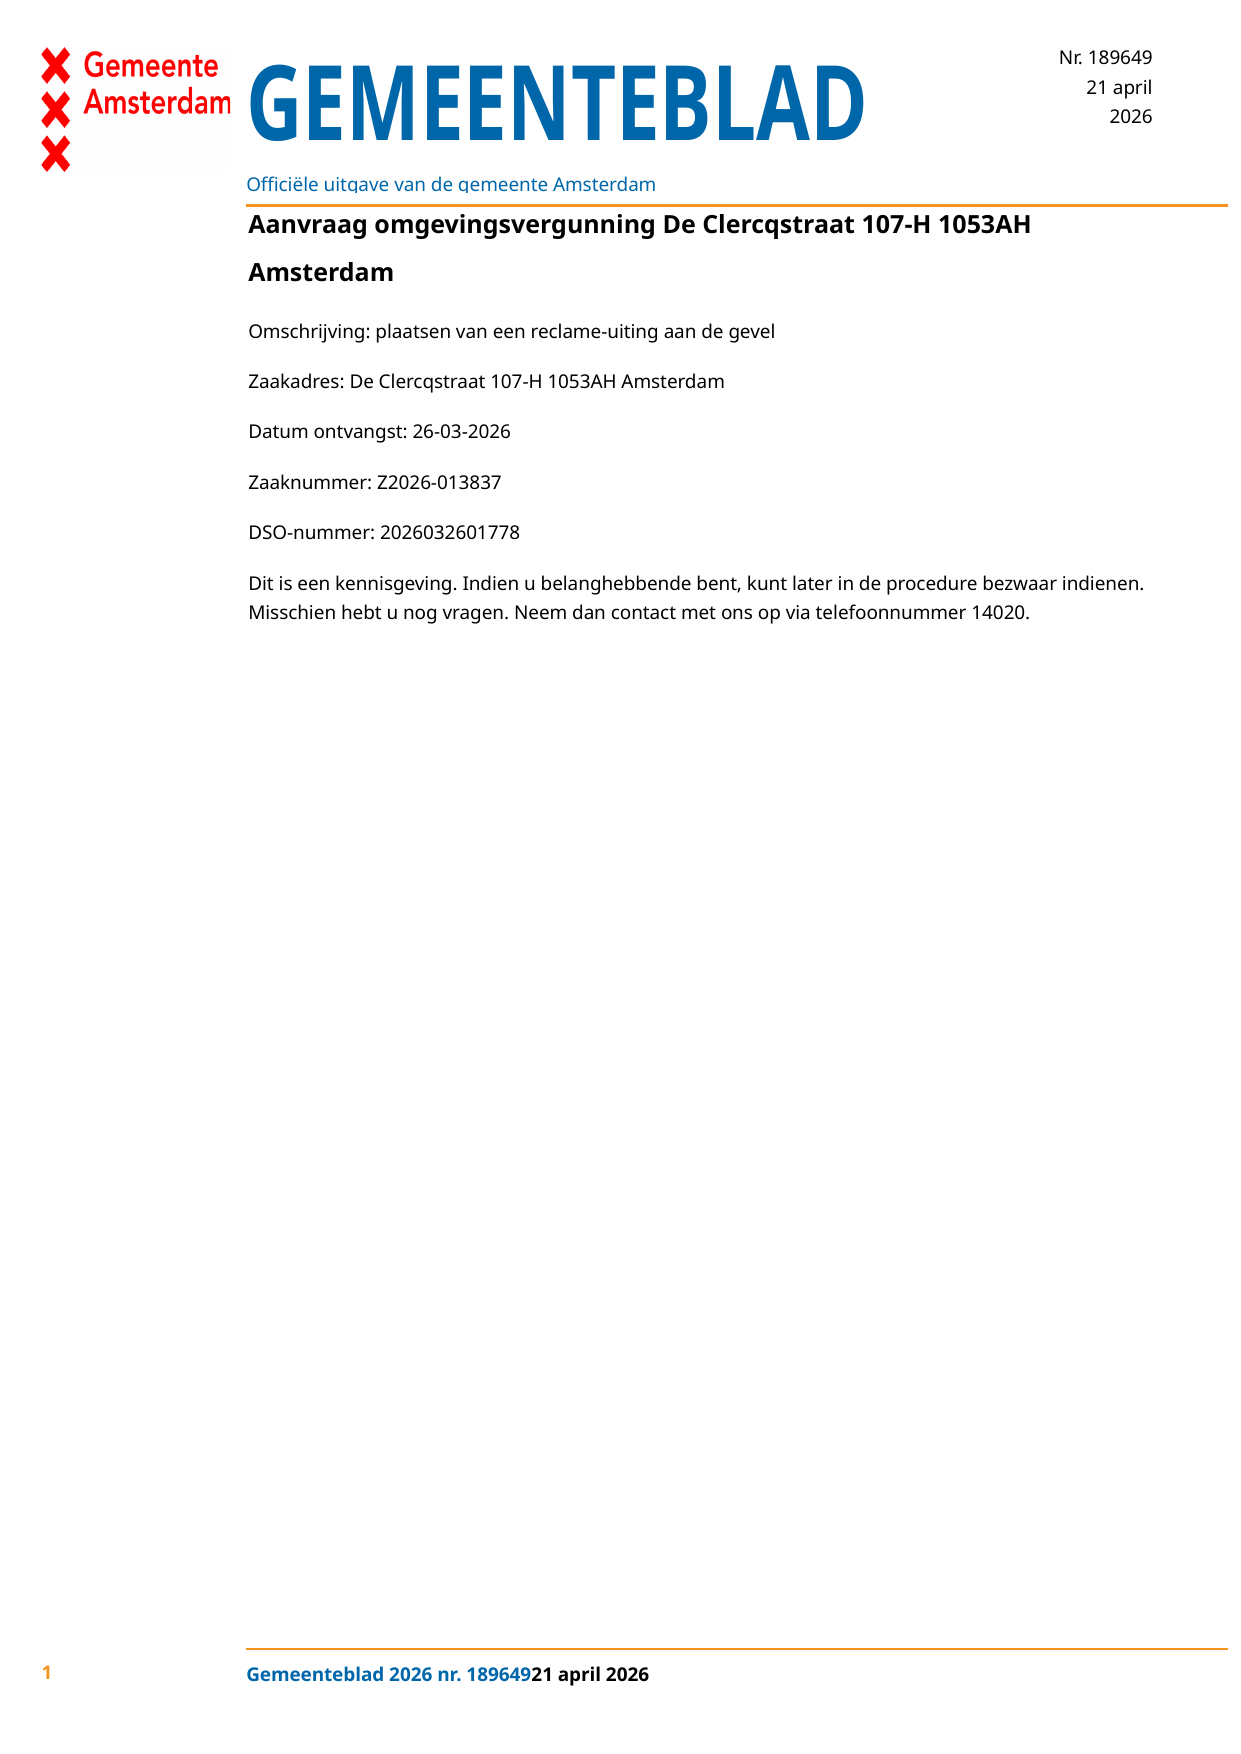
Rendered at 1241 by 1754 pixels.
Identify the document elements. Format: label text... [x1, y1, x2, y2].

text DSO-nummer: 2026032601778 [248, 519, 1152, 545]
text Datum ontvangst: 26-03-2026 [248, 419, 1152, 444]
text Aanvraag omgevingsvergunning De Clercqstraat 107-H 1053AH Amsterdam [248, 207, 1152, 288]
picture [41, 47, 231, 172]
text Zaakadres: De Clercqstraat 107-H 1053AH Amsterdam [248, 368, 1152, 394]
text Dit is een kennisgeving. Indien u belanghebbende bent, kunt later in de procedure bezwaar indienen. Misschien hebt u nog vragen. Neem dan contact met ons op via telefoonnummer 14020. [248, 570, 1152, 625]
text Zaaknummer: Z2026-013837 [248, 469, 1152, 495]
text Omschrijving: plaatsen van een reclame-uiting aan de gevel [248, 318, 1152, 344]
